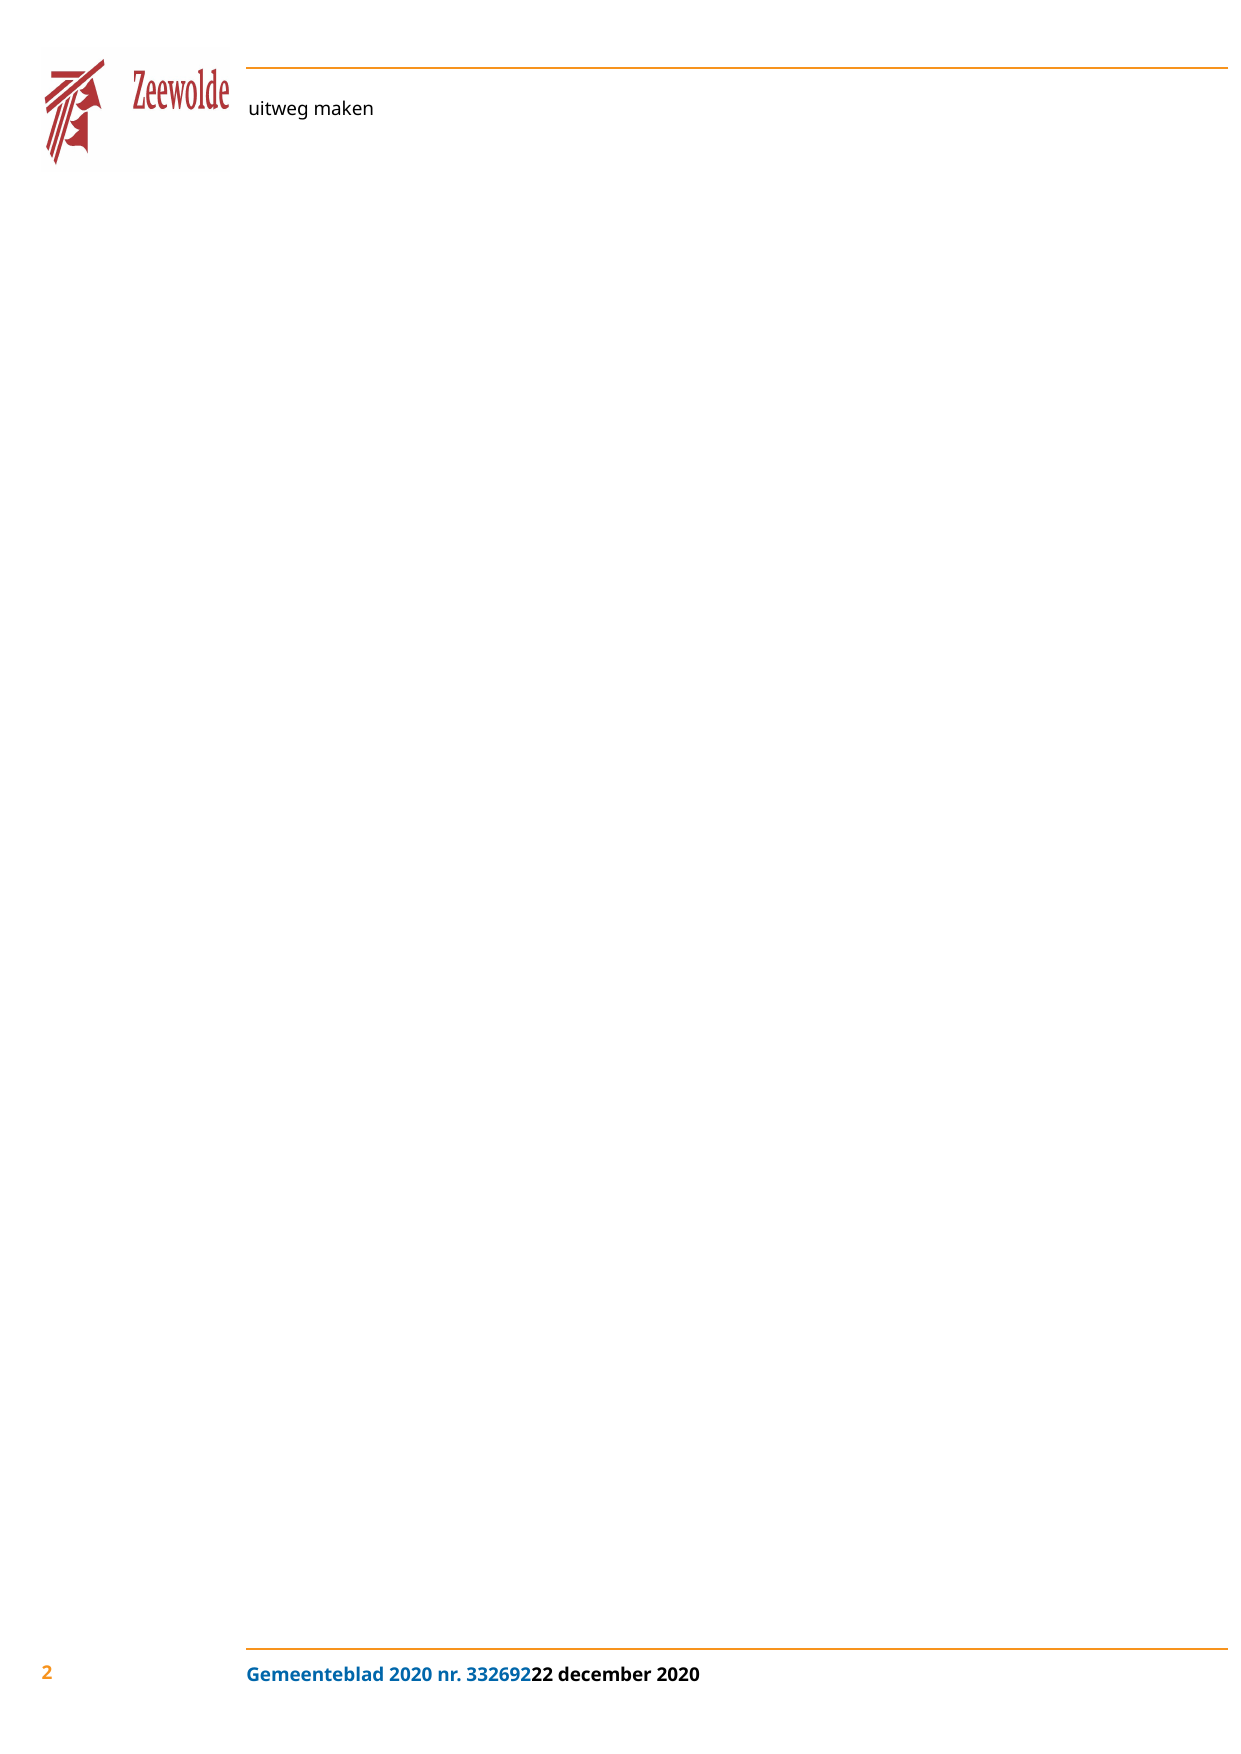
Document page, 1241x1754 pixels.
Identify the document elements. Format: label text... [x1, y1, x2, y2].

text uitweg maken [248, 95, 1152, 121]
picture [41, 47, 231, 172]
